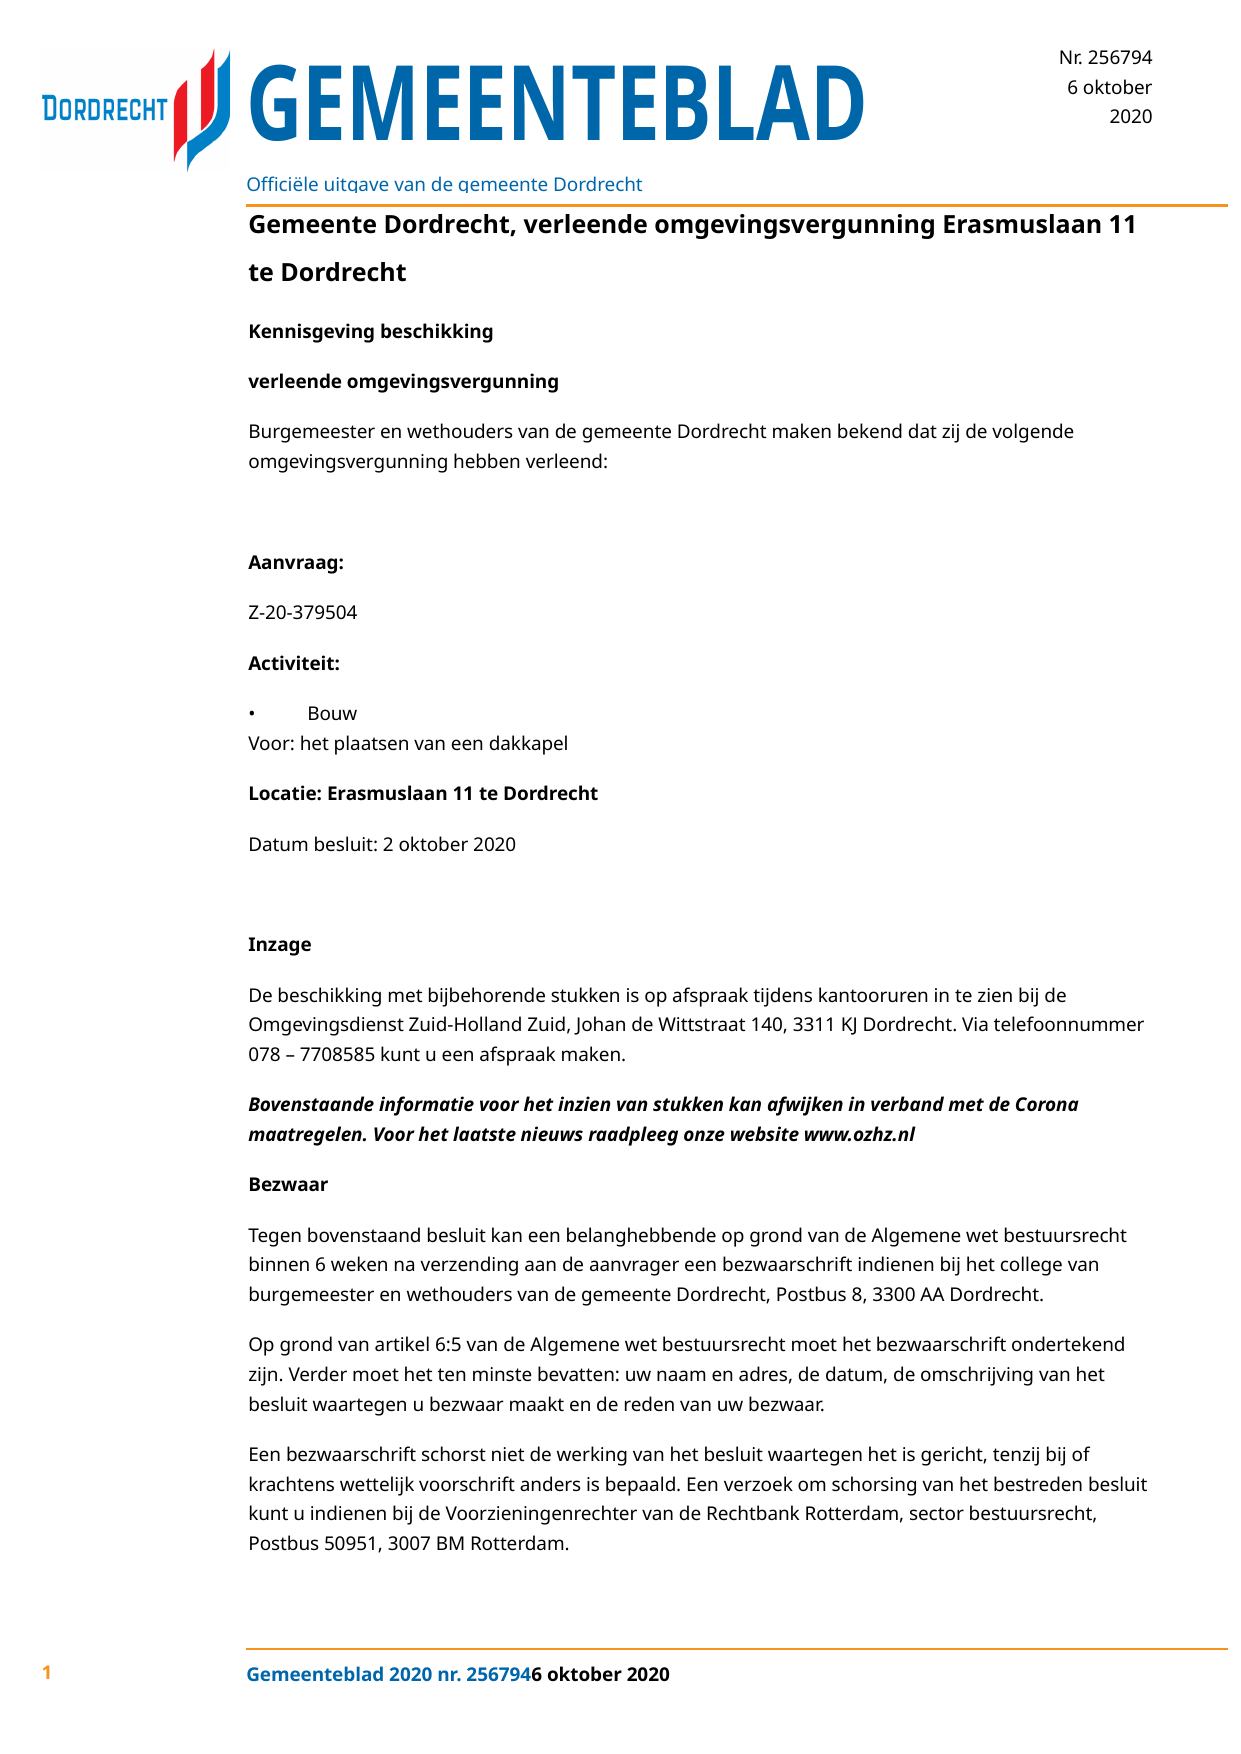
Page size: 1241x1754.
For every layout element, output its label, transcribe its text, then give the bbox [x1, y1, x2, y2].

text verleende omgevingsvergunning [248, 368, 1152, 394]
text Activiteit: [248, 650, 1152, 676]
text Aanvraag: [248, 549, 1152, 575]
text Voor: het plaatsen van een dakkapel [248, 730, 1152, 756]
text Kennisgeving beschikking [248, 318, 1152, 344]
text Gemeente Dordrecht, verleende omgevingsvergunning Erasmuslaan 11 te Dordrecht [248, 207, 1152, 288]
text Z-20-379504 [248, 599, 1152, 625]
text Burgemeester en wethouders van de gemeente Dordrecht maken bekend dat zij de volgende omgevingsvergunning hebben verleend: [248, 419, 1152, 474]
text Tegen bovenstaand besluit kan een belanghebbende op grond van de Algemene wet bestuursrecht binnen 6 weken na verzending aan de aanvrager een bezwaarschrift indienen bij het college van burgemeester en wethouders van de gemeente Dordrecht, Postbus 8, 3300 AA Dordrecht. [248, 1222, 1152, 1307]
picture [41, 47, 231, 172]
text Bovenstaande informatie voor het inzien van stukken kan afwijken in verband met de Corona maatregelen. Voor het laatste nieuws raadpleeg onze website www.ozhz.nl [248, 1092, 1152, 1147]
text Locatie: Erasmuslaan 11 te Dordrecht [248, 780, 1152, 806]
text Bezwaar [248, 1172, 1152, 1197]
text Een bezwaarschrift schorst niet de werking van het besluit waartegen het is gericht, tenzij bij of krachtens wettelijk voorschrift anders is bepaald. Een verzoek om schorsing van het bestreden besluit kunt u indienen bij de Voorzieningenrechter van de Rechtbank Rotterdam, sector bestuursrecht, Postbus 50951, 3007 BM Rotterdam. [248, 1441, 1152, 1556]
text De beschikking met bijbehorende stukken is op afspraak tijdens kantooruren in te zien bij de Omgevingsdienst Zuid-Holland Zuid, Johan de Wittstraat 140, 3311 KJ Dordrecht. Via telefoonnummer 078 – 7708585 kunt u een afspraak maken. [248, 982, 1152, 1067]
list Bouw [248, 700, 1152, 726]
text Datum besluit: 2 oktober 2020 [248, 831, 1152, 857]
text Op grond van artikel 6:5 van de Algemene wet bestuursrecht moet het bezwaarschrift ondertekend zijn. Verder moet het ten minste bevatten: uw naam en adres, de datum, de omschrijving van het besluit waartegen u bezwaar maakt en de reden van uw bezwaar. [248, 1332, 1152, 1417]
text Inzage [248, 932, 1152, 957]
